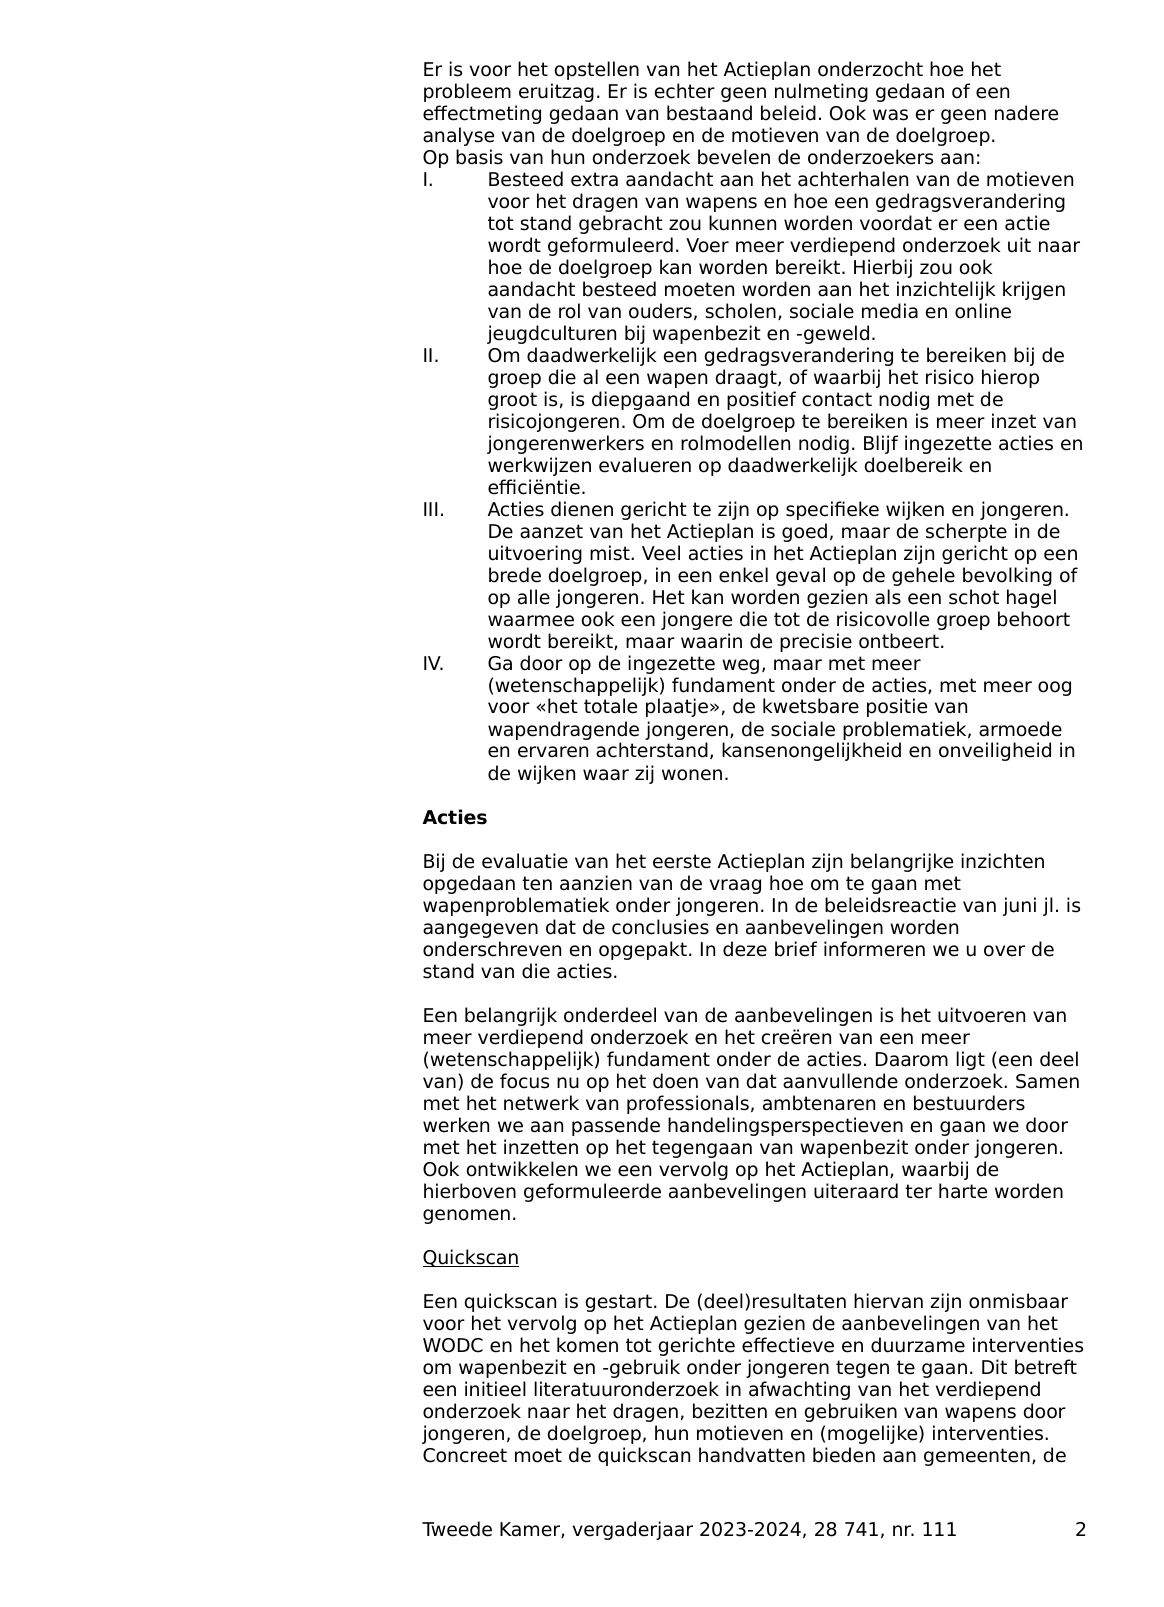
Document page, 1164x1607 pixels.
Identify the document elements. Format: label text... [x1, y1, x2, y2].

text Bij de evaluatie van het eerste Actieplan zijn belangrijke inzichten opgedaan ten aanzien van de vraag hoe om te gaan met wapenproblematiek onder jongeren. In de beleidsreactie van juni jl. is aangegeven dat de conclusies en aanbevelingen worden onderschreven en opgepakt. In deze brief informeren we u over de stand van die acties. [422, 851, 1087, 983]
text I. Besteed extra aandacht aan het achterhalen van de motieven voor het dragen van wapens en hoe een gedragsverandering tot stand gebracht zou kunnen worden voordat er een actie wordt geformuleerd. Voer meer verdiepend onderzoek uit naar hoe de doelgroep kan worden bereikt. Hierbij zou ook aandacht besteed moeten worden aan het inzichtelijk krijgen van de rol van ouders, scholen, sociale media en online jeugdculturen bij wapenbezit en -geweld. [422, 169, 1087, 345]
text Er is voor het opstellen van het Actieplan onderzocht hoe het probleem eruitzag. Er is echter geen nulmeting gedaan of een effectmeting gedaan van bestaand beleid. Ook was er geen nadere analyse van de doelgroep en de motieven van de doelgroep. [422, 59, 1087, 147]
text Een belangrijk onderdeel van de aanbevelingen is het uitvoeren van meer verdiepend onderzoek en het creëren van een meer (wetenschappelijk) fundament onder de acties. Daarom ligt (een deel van) de focus nu op het doen van dat aanvullende onderzoek. Samen met het netwerk van professionals, ambtenaren en bestuurders werken we aan passende handelingsperspectieven en gaan we door met het inzetten op het tegengaan van wapenbezit onder jongeren. Ook ontwikkelen we een vervolg op het Actieplan, waarbij de hierboven geformuleerde aanbevelingen uiteraard ter harte worden genomen. [422, 1005, 1087, 1224]
text IV. Ga door op de ingezette weg, maar met meer (wetenschappelijk) fundament onder de acties, met meer oog voor «het totale plaatje», de kwetsbare positie van wapendragende jongeren, de sociale problematiek, armoede en ervaren achterstand, kansenongelijkheid en onveiligheid in de wijken waar zij wonen. [422, 652, 1087, 784]
subtitle Acties [422, 807, 1087, 828]
text Een quickscan is gestart. De (deel)resultaten hiervan zijn onmisbaar voor het vervolg op het Actieplan gezien de aanbevelingen van het WODC en het komen tot gerichte effectieve en duurzame interventies om wapenbezit en -gebruik onder jongeren tegen te gaan. Dit betreft een initieel literatuuronderzoek in afwachting van het verdiepend onderzoek naar het dragen, bezitten en gebruiken van wapens door jongeren, de doelgroep, hun motieven en (mogelijke) interventies. Concreet moet de quickscan handvatten bieden aan gemeenten, de [422, 1291, 1087, 1467]
text III. Acties dienen gericht te zijn op specifieke wijken en jongeren. De aanzet van het Actieplan is goed, maar de scherpte in de uitvoering mist. Veel acties in het Actieplan zijn gericht op een brede doelgroep, in een enkel geval op de gehele bevolking of op alle jongeren. Het kan worden gezien als een schot hagel waarmee ook een jongere die tot de risicovolle groep behoort wordt bereikt, maar waarin de precisie ontbeert. [422, 499, 1087, 652]
text Op basis van hun onderzoek bevelen de onderzoekers aan: [422, 147, 1087, 169]
text II. Om daadwerkelijk een gedragsverandering te bereiken bij de groep die al een wapen draagt, of waarbij het risico hierop groot is, is diepgaand en positief contact nodig met de risicojongeren. Om de doelgroep te bereiken is meer inzet van jongerenwerkers en rolmodellen nodig. Blijf ingezette acties en werkwijzen evalueren op daadwerkelijk doelbereik en efficiëntie. [422, 345, 1087, 499]
subtitle Quickscan [422, 1247, 1087, 1269]
